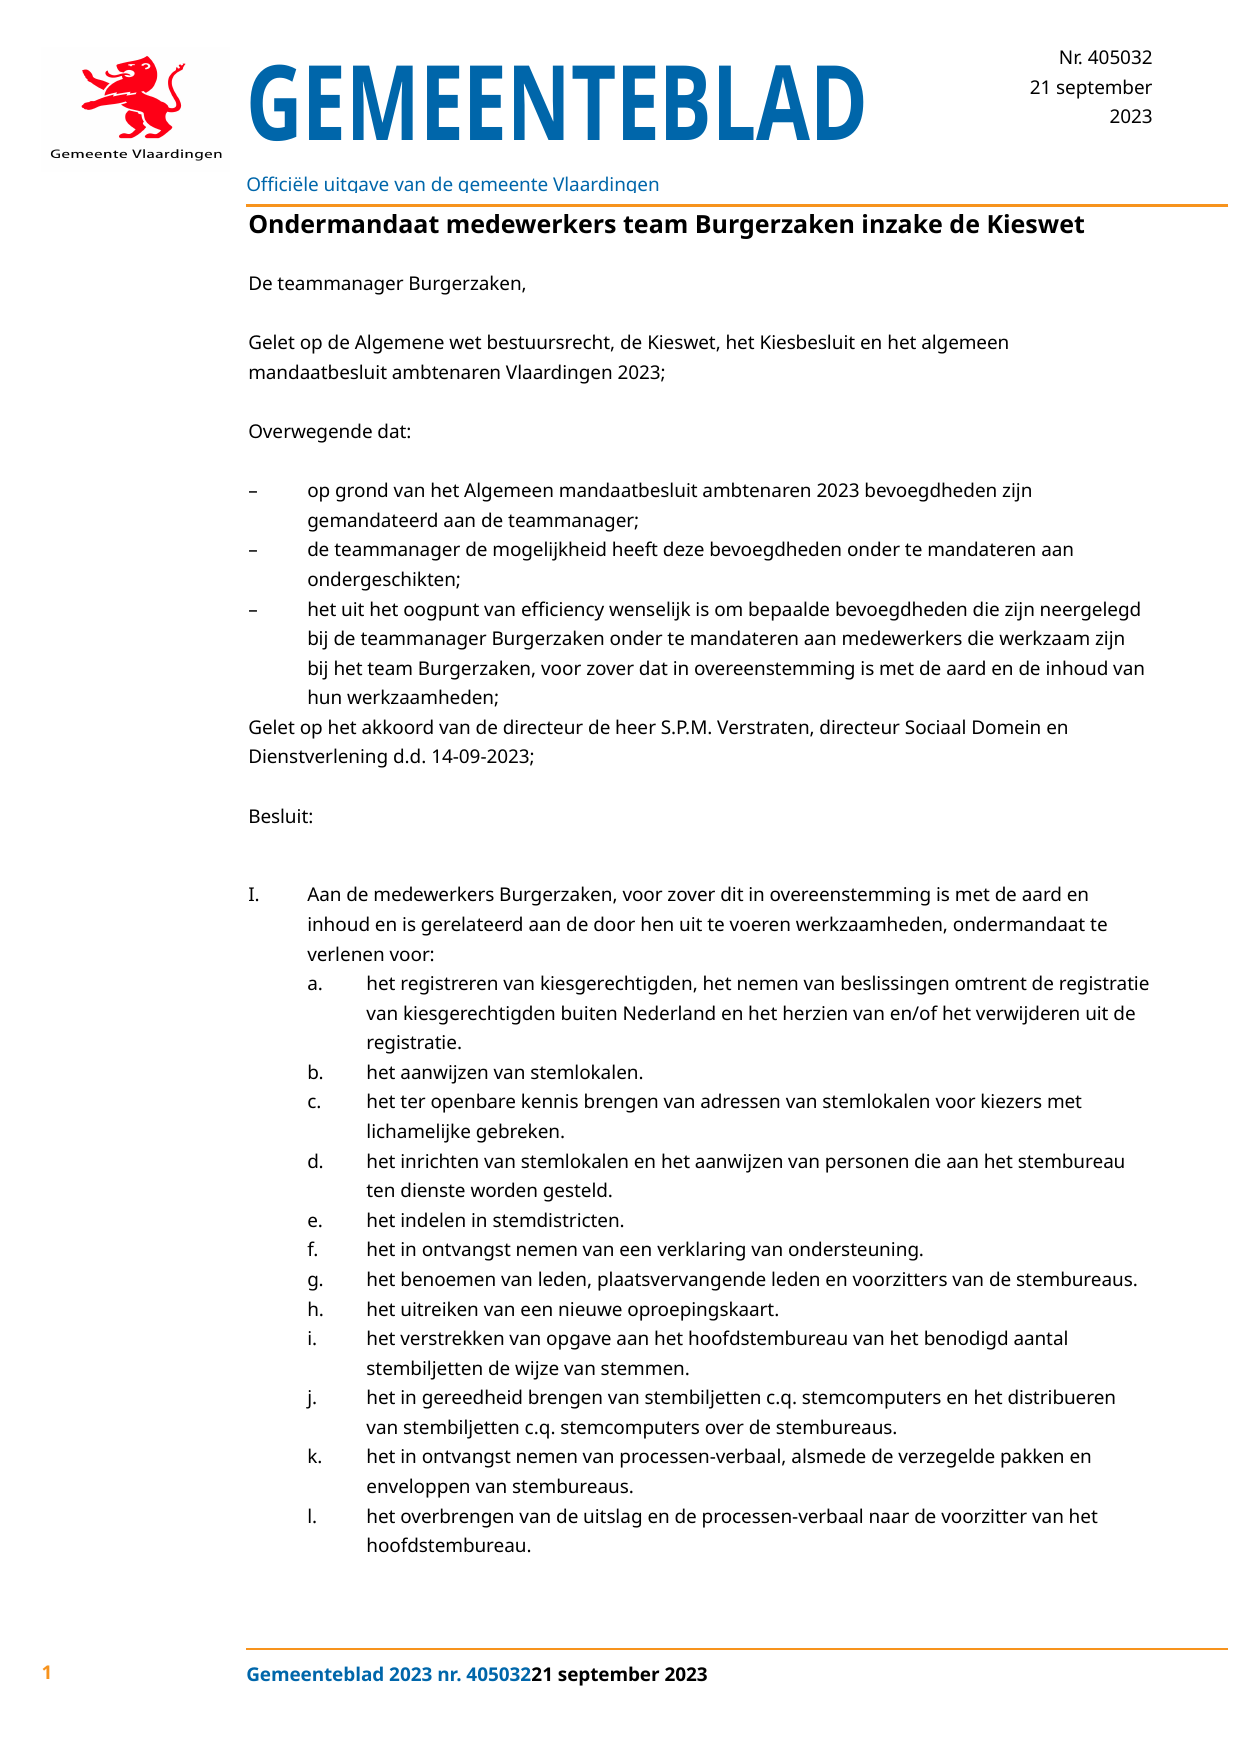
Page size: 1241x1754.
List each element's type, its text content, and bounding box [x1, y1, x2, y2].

list het uitreiken van een nieuwe oproepingskaart. [307, 1296, 1152, 1322]
text Gelet op de Algemene wet bestuursrecht, de Kieswet, het Kiesbesluit en het algemeen mandaatbesluit ambtenaren Vlaardingen 2023; [248, 329, 1152, 385]
list het overbrengen van de uitslag en de processen-verbaal naar de voorzitter van het hoofdstembureau. [307, 1503, 1152, 1558]
list op grond van het Algemeen mandaatbesluit ambtenaren 2023 bevoegdheden zijn gemandateerd aan de teammanager; [248, 477, 1152, 533]
text Besluit: [248, 803, 1152, 828]
list de teammanager de mogelijkheid heeft deze bevoegdheden onder te mandateren aan ondergeschikten; [248, 537, 1152, 592]
list het verstrekken van opgave aan het hoofdstembureau van het benodigd aantal stembiljetten de wijze van stemmen. [307, 1325, 1152, 1381]
text Ondermandaat medewerkers team Burgerzaken inzake de Kieswet [248, 207, 1152, 241]
list het registreren van kiesgerechtigden, het nemen van beslissingen omtrent de registratie van kiesgerechtigden buiten Nederland en het herzien van en/of het verwijderen uit de registratie. [307, 970, 1152, 1055]
list het ter openbare kennis brengen van adressen van stemlokalen voor kiezers met lichamelijke gebreken. [307, 1089, 1152, 1144]
list het benoemen van leden, plaatsvervangende leden en voorzitters van de stembureaus. [307, 1266, 1152, 1292]
list het inrichten van stemlokalen en het aanwijzen van personen die aan het stembureau ten dienste worden gesteld. [307, 1148, 1152, 1203]
text De teammanager Burgerzaken, [248, 270, 1152, 296]
list het in ontvangst nemen van een verklaring van ondersteuning. [307, 1237, 1152, 1262]
list het uit het oogpunt van efficiency wenselijk is om bepaalde bevoegdheden die zijn neergelegd bij de teammanager Burgerzaken onder te mandateren aan medewerkers die werkzaam zijn bij het team Burgerzaken, voor zover dat in overeenstemming is met de aard en de inhoud van hun werkzaamheden; [248, 596, 1152, 710]
list het aanwijzen van stemlokalen. [307, 1059, 1152, 1085]
text Overwegende dat: [248, 418, 1152, 444]
list het indelen in stemdistricten. [307, 1207, 1152, 1233]
list het in gereedheid brengen van stembiljetten c.q. stemcomputers en het distribueren van stembiljetten c.q. stemcomputers over de stembureaus. [307, 1384, 1152, 1440]
text Gelet op het akkoord van de directeur de heer S.P.M. Verstraten, directeur Sociaal Domein en Dienstverlening d.d. 14-09-2023; [248, 714, 1152, 769]
list Aan de medewerkers Burgerzaken, voor zover dit in overeenstemming is met de aard en inhoud en is gerelateerd aan de door hen uit te voeren werkzaamheden, ondermandaat te verlenen voor: [248, 882, 1152, 967]
picture [41, 47, 231, 172]
list het in ontvangst nemen van processen-verbaal, alsmede de verzegelde pakken en enveloppen van stembureaus. [307, 1444, 1152, 1499]
